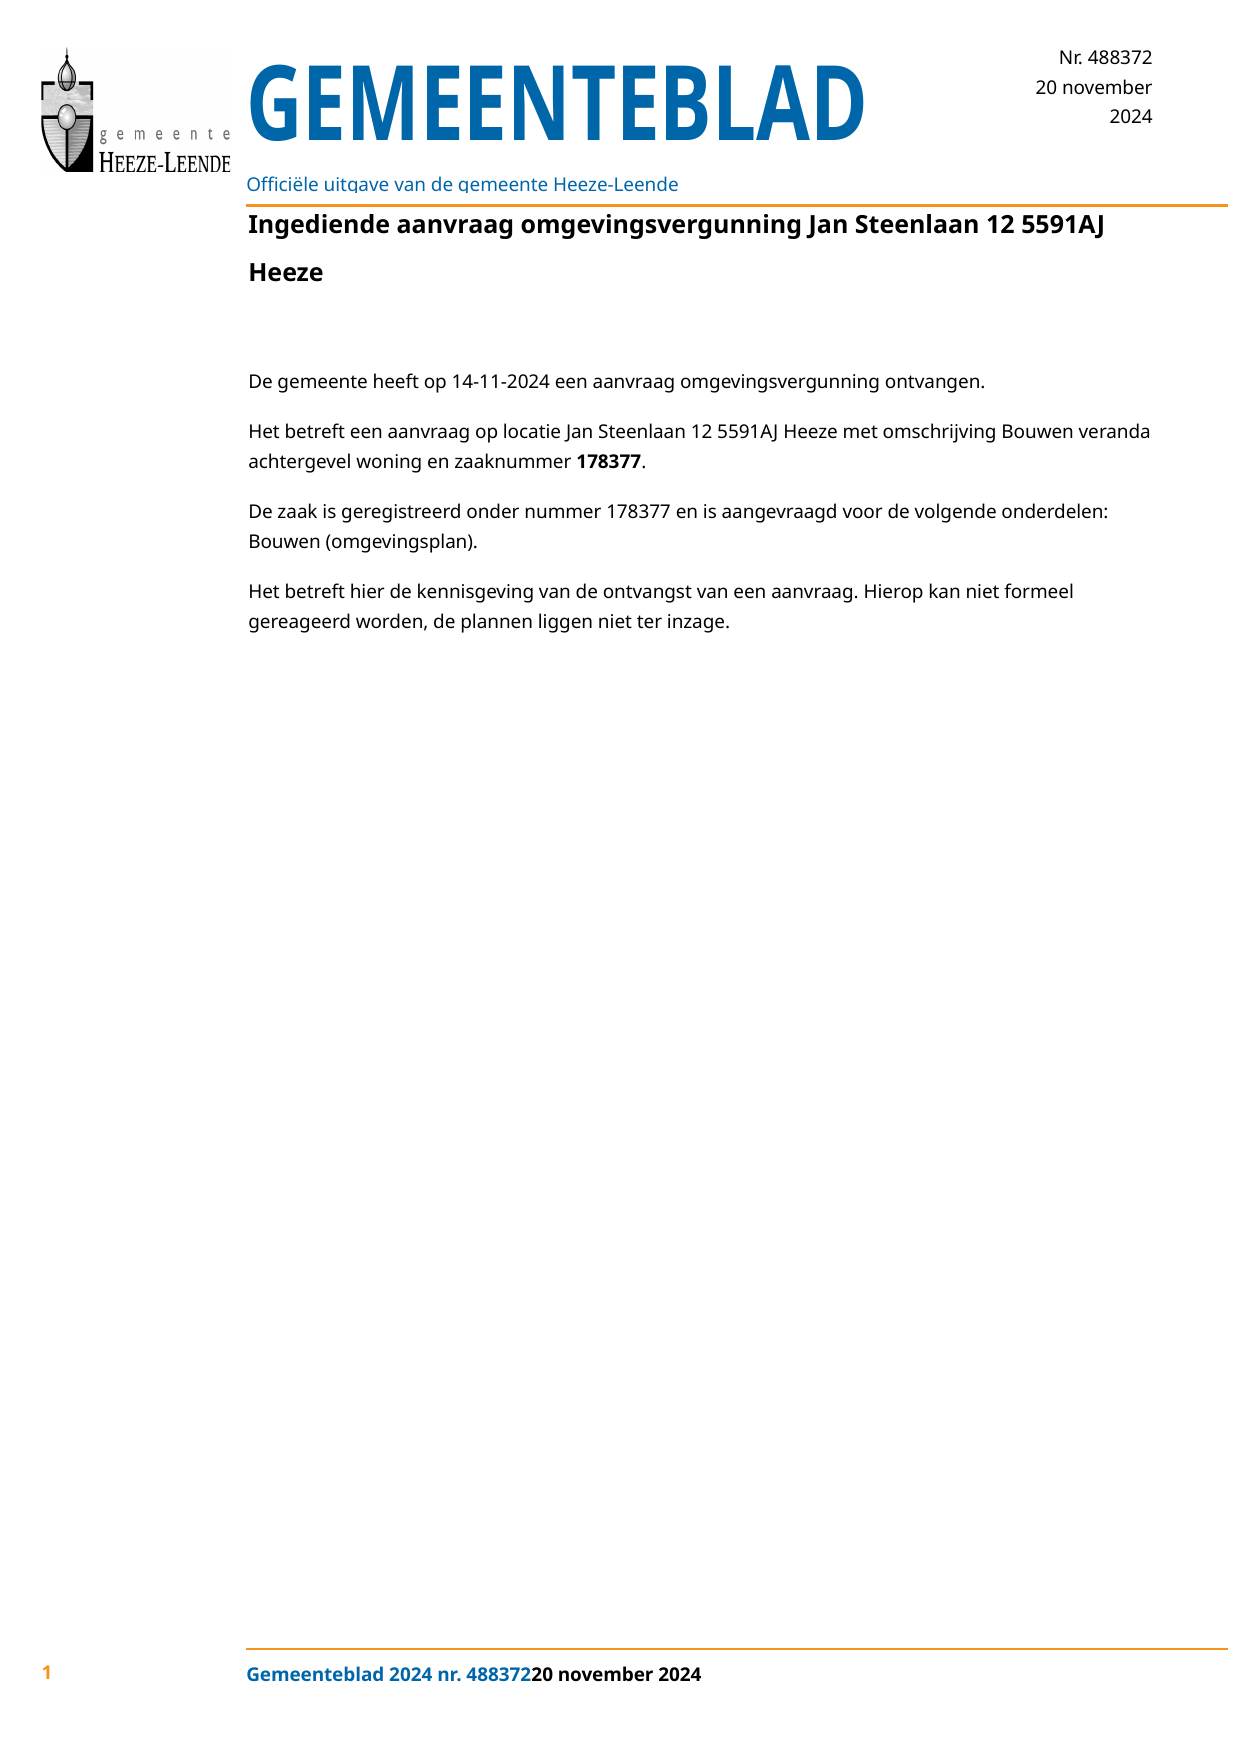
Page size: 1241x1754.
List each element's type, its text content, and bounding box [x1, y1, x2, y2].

text Het betreft hier de kennisgeving van de ontvangst van een aanvraag. Hierop kan niet formeel gereageerd worden, de plannen liggen niet ter inzage. [248, 579, 1152, 634]
text De gemeente heeft op 14-11-2024 een aanvraag omgevingsvergunning ontvangen. [248, 368, 1152, 394]
picture [41, 47, 231, 172]
text De zaak is geregistreerd onder nummer 178377 en is aangevraagd voor de volgende onderdelen: Bouwen (omgevingsplan). [248, 499, 1152, 554]
text Het betreft een aanvraag op locatie Jan Steenlaan 12 5591AJ Heeze met omschrijving Bouwen veranda achtergevel woning en zaaknummer 178377. [248, 419, 1152, 474]
text Ingediende aanvraag omgevingsvergunning Jan Steenlaan 12 5591AJ Heeze [248, 207, 1152, 288]
